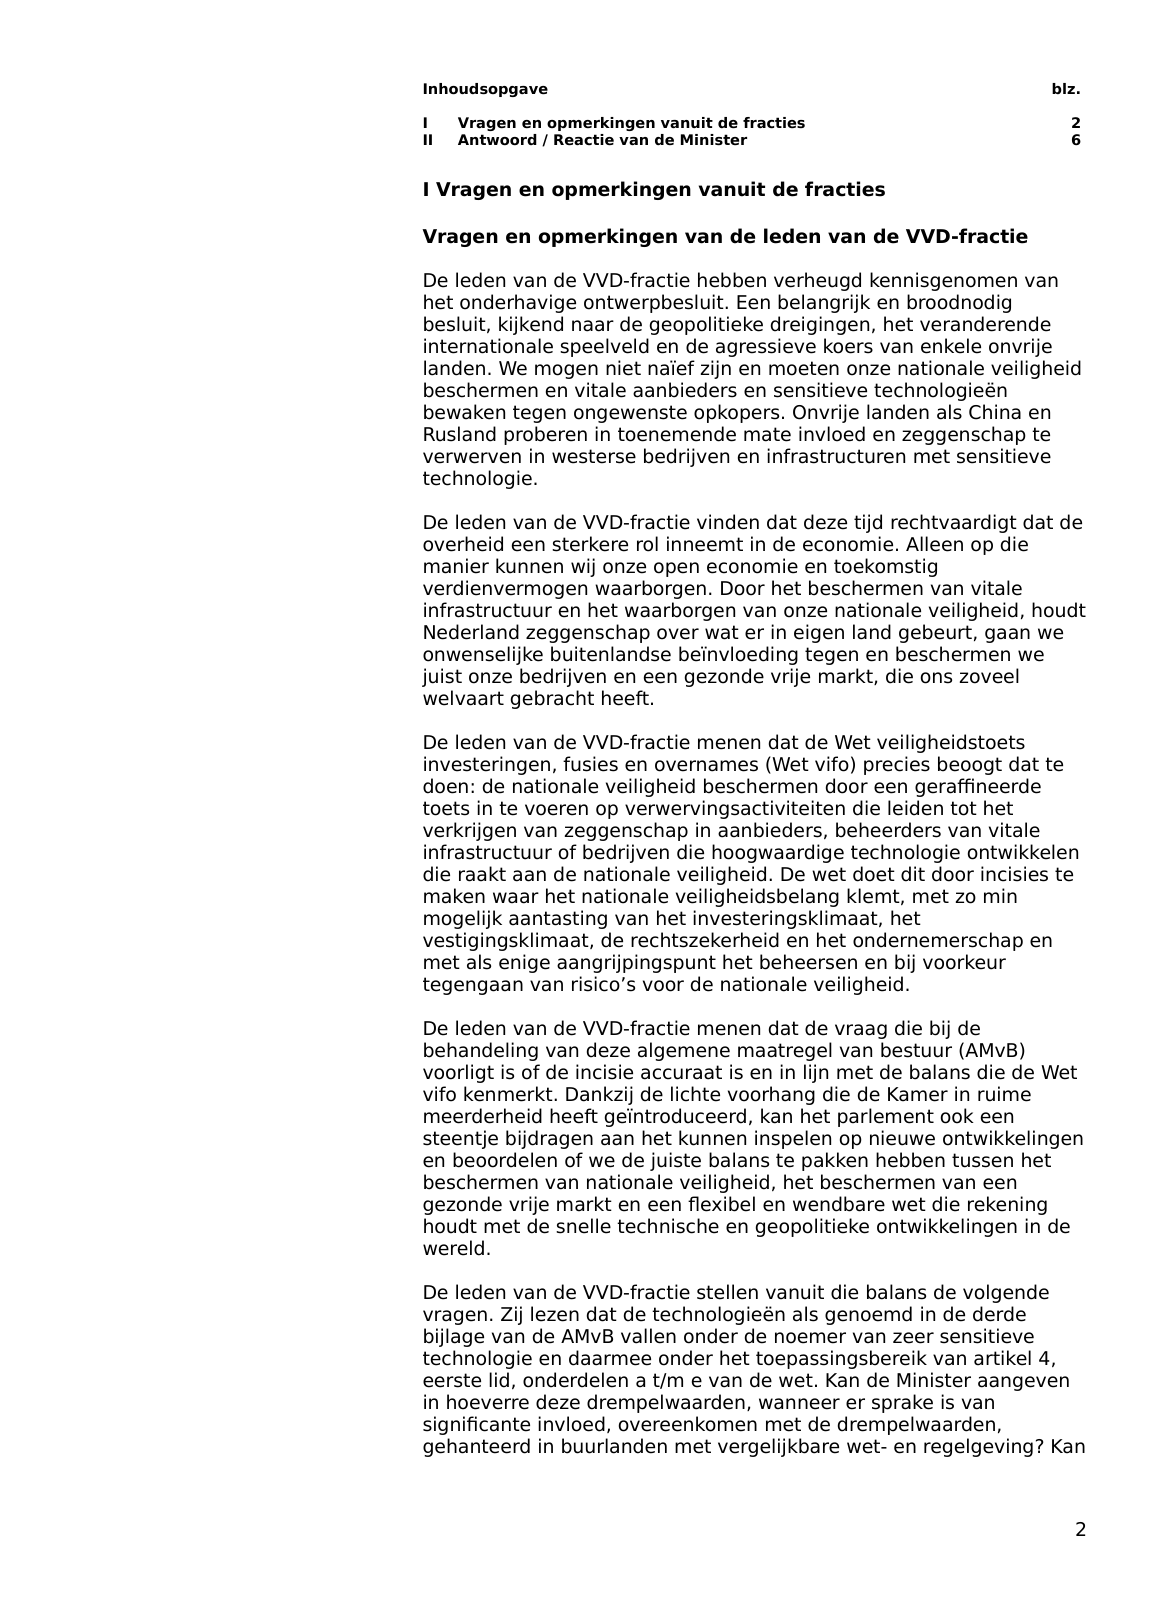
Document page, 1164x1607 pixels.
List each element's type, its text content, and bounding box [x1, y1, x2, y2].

table_cell 2 [1028, 115, 1087, 132]
table_cell Vragen en opmerkingen vanuit de fracties [452, 115, 1028, 132]
text De leden van de VVD-fractie stellen vanuit die balans de volgende vragen. Zij lezen dat de technologieën als genoemd in de derde bijlage van de AMvB vallen onder de noemer van zeer sensitieve technologie en daarmee onder het toepassingsbereik van artikel 4, eerste lid, onderdelen a t/m e van de wet. Kan de Minister aangeven in hoeverre deze drempelwaarden, wanneer er sprake is van significante invloed, overeenkomen met de drempelwaarden, gehanteerd in buurlanden met vergelijkbare wet- en regelgeving? Kan [422, 1282, 1087, 1458]
subtitle Vragen en opmerkingen van de leden van de VVD-fractie [422, 226, 1087, 248]
text De leden van de VVD-fractie menen dat de Wet veiligheidstoets investeringen, fusies en overnames (Wet vifo) precies beoogt dat te doen: de nationale veiligheid beschermen door een geraffineerde toets in te voeren op verwervingsactiviteiten die leiden tot het verkrijgen van zeggenschap in aanbieders, beheerders van vitale infrastructuur of bedrijven die hoogwaardige technologie ontwikkelen die raakt aan de nationale veiligheid. De wet doet dit door incisies te maken waar het nationale veiligheidsbelang klemt, met zo min mogelijk aantasting van het investeringsklimaat, het vestigingsklimaat, de rechtszekerheid en het ondernemerschap en met als enige aangrijpingspunt het beheersen en bij voorkeur tegengaan van risico’s voor de nationale veiligheid. [422, 732, 1087, 996]
subtitle I Vragen en opmerkingen vanuit de fracties [422, 179, 1087, 201]
table_cell II [422, 132, 452, 149]
table_cell Antwoord / Reactie van de Minister [452, 132, 1028, 149]
table_cell I [422, 115, 452, 132]
table_header Inhoudsopgave [422, 81, 1028, 98]
text De leden van de VVD-fractie vinden dat deze tijd rechtvaardigt dat de overheid een sterkere rol inneemt in de economie. Alleen op die manier kunnen wij onze open economie en toekomstig verdienvermogen waarborgen. Door het beschermen van vitale infrastructuur en het waarborgen van onze nationale veiligheid, houdt Nederland zeggenschap over wat er in eigen land gebeurt, gaan we onwenselijke buitenlandse beïnvloeding tegen en beschermen we juist onze bedrijven en een gezonde vrije markt, die ons zoveel welvaart gebracht heeft. [422, 512, 1087, 710]
text De leden van de VVD-fractie menen dat de vraag die bij de behandeling van deze algemene maatregel van bestuur (AMvB) voorligt is of de incisie accuraat is en in lijn met de balans die de Wet vifo kenmerkt. Dankzij de lichte voorhang die de Kamer in ruime meerderheid heeft geïntroduceerd, kan het parlement ook een steentje bijdragen aan het kunnen inspelen op nieuwe ontwikkelingen en beoordelen of we de juiste balans te pakken hebben tussen het beschermen van nationale veiligheid, het beschermen van een gezonde vrije markt en een flexibel en wendbare wet die rekening houdt met de snelle technische en geopolitieke ontwikkelingen in de wereld. [422, 1018, 1087, 1260]
table_cell [452, 98, 1028, 115]
table_cell [1028, 98, 1087, 115]
table_cell [422, 98, 452, 115]
text De leden van de VVD-fractie hebben verheugd kennisgenomen van het onderhavige ontwerpbesluit. Een belangrijk en broodnodig besluit, kijkend naar de geopolitieke dreigingen, het veranderende internationale speelveld en de agressieve koers van enkele onvrije landen. We mogen niet naïef zijn en moeten onze nationale veiligheid beschermen en vitale aanbieders en sensitieve technologieën bewaken tegen ongewenste opkopers. Onvrije landen als China en Rusland proberen in toenemende mate invloed en zeggenschap te verwerven in westerse bedrijven en infrastructuren met sensitieve technologie. [422, 270, 1087, 490]
table_header blz. [1028, 81, 1087, 98]
table_cell 6 [1028, 132, 1087, 149]
